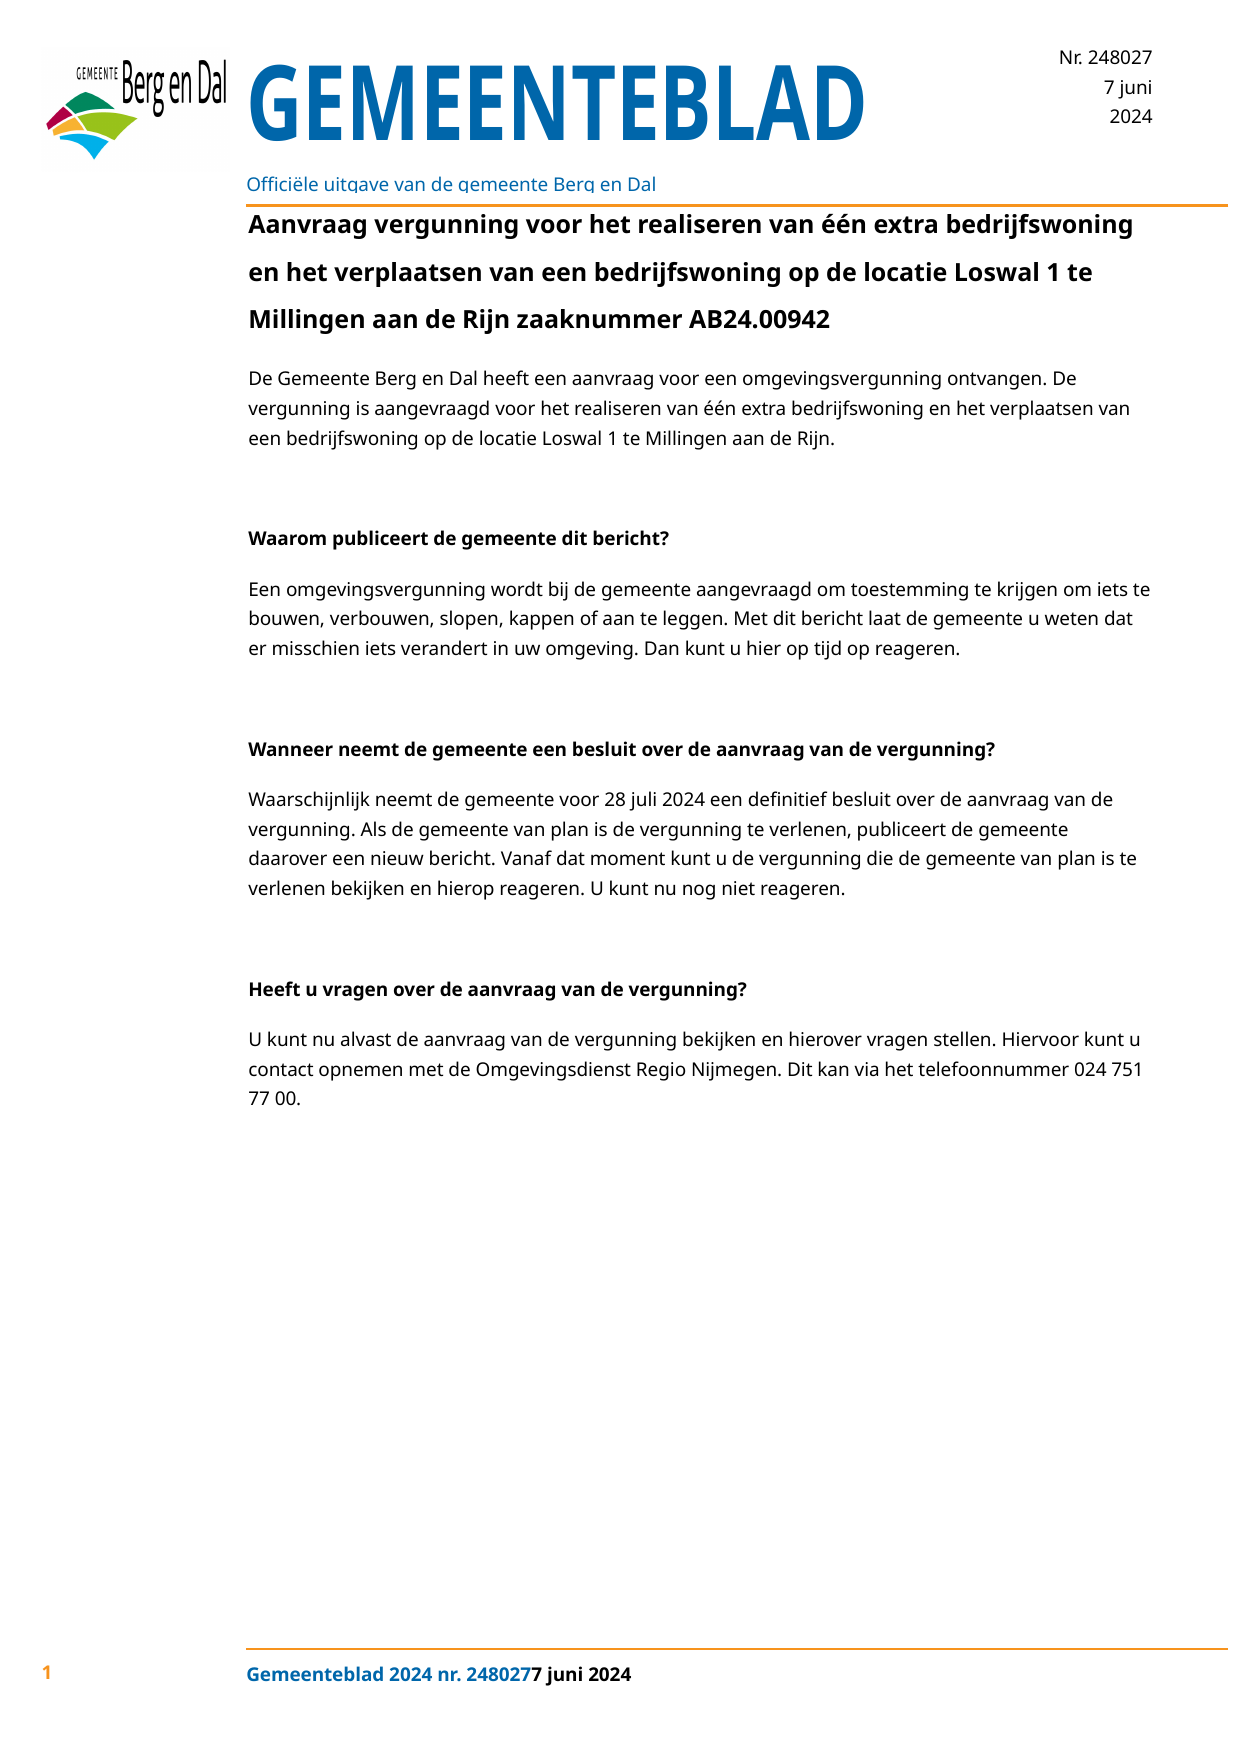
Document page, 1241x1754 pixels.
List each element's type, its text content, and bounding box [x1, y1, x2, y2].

text De Gemeente Berg en Dal heeft een aanvraag voor een omgevingsvergunning ontvangen. De vergunning is aangevraagd voor het realiseren van één extra bedrijfswoning en het verplaatsen van een bedrijfswoning op de locatie Loswal 1 te Millingen aan de Rijn. [248, 366, 1152, 450]
text Waarom publiceert de gemeente dit bericht? [248, 526, 1152, 551]
text Wanneer neemt de gemeente een besluit over de aanvraag van de vergunning? [248, 736, 1152, 762]
text Waarschijnlijk neemt de gemeente voor 28 juli 2024 een definitief besluit over de aanvraag van de vergunning. Als de gemeente van plan is de vergunning te verlenen, publiceert de gemeente daarover een nieuw bericht. Vanaf dat moment kunt u de vergunning die de gemeente van plan is te verlenen bekijken en hierop reageren. U kunt nu nog niet reageren. [248, 786, 1152, 901]
text Heeft u vragen over de aanvraag van de vergunning? [248, 976, 1152, 1002]
text Een omgevingsvergunning wordt bij de gemeente aangevraagd om toestemming te krijgen om iets te bouwen, verbouwen, slopen, kappen of aan te leggen. Met dit bericht laat de gemeente u weten dat er misschien iets verandert in uw omgeving. Dan kunt u hier op tijd op reageren. [248, 576, 1152, 661]
text U kunt nu alvast de aanvraag van de vergunning bekijken en hierover vragen stellen. Hiervoor kunt u contact opnemen met de Omgevingsdienst Regio Nijmegen. Dit kan via het telefoonnummer 024 751 77 00. [248, 1026, 1152, 1111]
text Aanvraag vergunning voor het realiseren van één extra bedrijfswoning en het verplaatsen van een bedrijfswoning op de locatie Loswal 1 te Millingen aan de Rijn zaaknummer AB24.00942 [248, 207, 1152, 336]
picture [41, 47, 231, 172]
